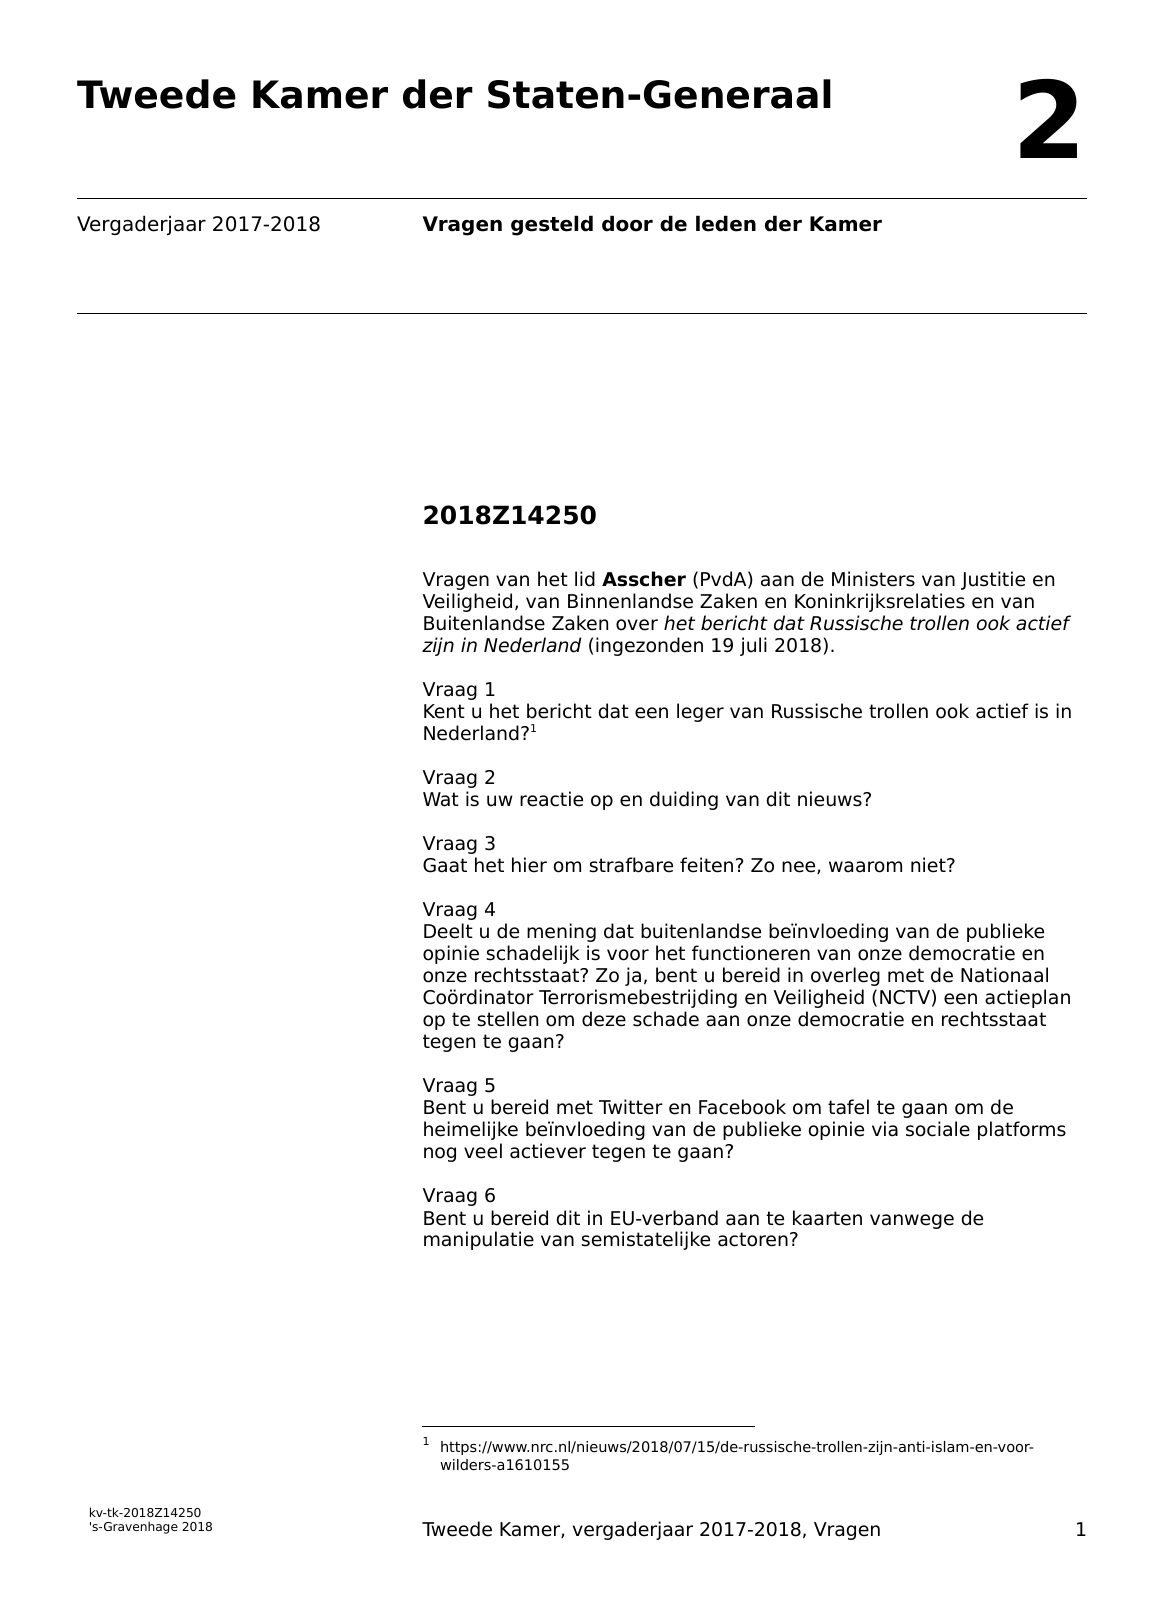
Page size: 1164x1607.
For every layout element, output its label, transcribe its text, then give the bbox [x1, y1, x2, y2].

text 's-Gravenhage 2018 [88, 1520, 323, 1534]
text Wat is uw reactie op en duiding van dit nieuws? [422, 789, 1087, 811]
text Vraag 2 [422, 767, 1087, 789]
text Deelt u de mening dat buitenlandse beïnvloeding van de publieke opinie schadelijk is voor het functioneren van onze democratie en onze rechtsstaat? Zo ja, bent u bereid in overleg met de Nationaal Coördinator Terrorismebestrijding en Veiligheid (NCTV) een actieplan op te stellen om deze schade aan onze democratie en rechtsstaat tegen te gaan? [422, 921, 1087, 1053]
text Vraag 5 [422, 1075, 1087, 1097]
text Gaat het hier om strafbare feiten? Zo nee, waarom niet? [422, 855, 1087, 877]
text Bent u bereid met Twitter en Facebook om tafel te gaan om de heimelijke beïnvloeding van de publieke opinie via sociale platforms nog veel actiever tegen te gaan? [422, 1097, 1087, 1163]
text Vragen van het lid Asscher (PvdA) aan de Ministers van Justitie en Veiligheid, van Binnenlandse Zaken en Koninkrijksrelaties en van Buitenlandse Zaken over het bericht dat Russische trollen ook actief zijn in Nederland (ingezonden 19 juli 2018). [422, 569, 1087, 657]
text https://www.nrc.nl/nieuws/2018/07/15/de-russische-trollen-zijn-anti-islam-en-voor-wilders-a1610155 [422, 1435, 1087, 1474]
text Kent u het bericht dat een leger van Russische trollen ook actief is in Nederland? [422, 701, 1087, 745]
text Vraag 3 [422, 833, 1087, 855]
text 2018Z14250 [422, 501, 1087, 531]
table_header 2 [886, 59, 1087, 198]
text Bent u bereid dit in EU-verband aan te kaarten vanwege de manipulatie van semistatelijke actoren? [422, 1207, 1087, 1251]
text Vraag 6 [422, 1185, 1087, 1207]
text Vraag 1 [422, 679, 1087, 701]
table_cell Vergaderjaar 2017-2018 [77, 199, 422, 313]
table_header Tweede Kamer der Staten-Generaal [77, 59, 886, 198]
table_cell Vragen gesteld door de leden der Kamer [422, 199, 1087, 313]
text Vraag 4 [422, 899, 1087, 921]
text kv-tk-2018Z14250 [88, 1506, 323, 1520]
